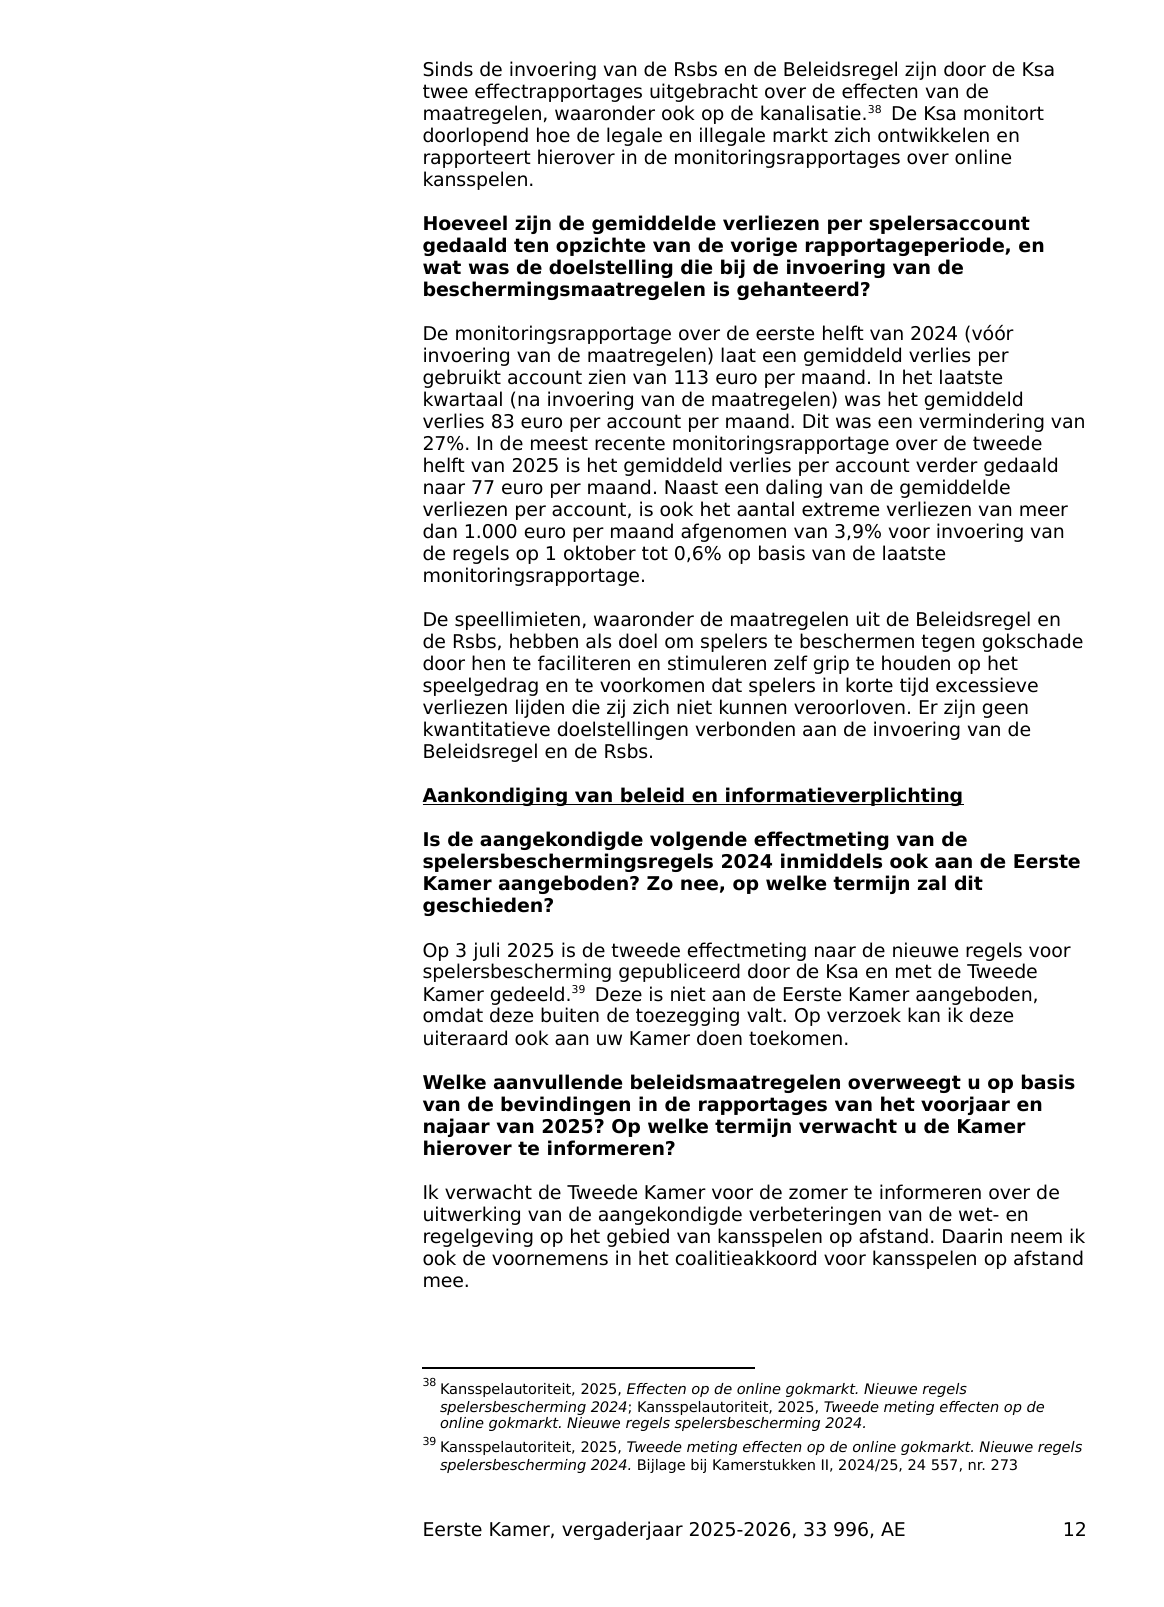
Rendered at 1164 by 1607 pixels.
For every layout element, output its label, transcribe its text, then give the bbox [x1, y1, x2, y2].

text Hoeveel zijn de gemiddelde verliezen per spelersaccount gedaald ten opzichte van de vorige rapportageperiode, en wat was de doelstelling die bij de invoering van de beschermingsmaatregelen is gehanteerd? [422, 213, 1087, 301]
text Op 3 juli 2025 is de tweede effectmeting naar de nieuwe regels voor spelersbescherming gepubliceerd door de Ksa en met de Tweede Kamer gedeeld. Deze is niet aan de Eerste Kamer aangeboden, omdat deze buiten de toezegging valt. Op verzoek kan ik deze uiteraard ook aan uw Kamer doen toekomen. [422, 939, 1087, 1049]
subtitle Aankondiging van beleid en informatieverplichting [422, 785, 1087, 807]
text Kansspelautoriteit, 2025, Tweede meting effecten op de online gokmarkt. Nieuwe regels spelersbescherming 2024. Bijlage bij Kamerstukken II, 2024/25, 24 557, nr. 273 [422, 1435, 1087, 1474]
text Kansspelautoriteit, 2025, Effecten op de online gokmarkt. Nieuwe regels spelersbescherming 2024; Kansspelautoriteit, 2025, Tweede meting effecten op de online gokmarkt. Nieuwe regels spelersbescherming 2024. [422, 1377, 1087, 1432]
text De monitoringsrapportage over de eerste helft van 2024 (vóór invoering van de maatregelen) laat een gemiddeld verlies per gebruikt account zien van 113 euro per maand. In het laatste kwartaal (na invoering van de maatregelen) was het gemiddeld verlies 83 euro per account per maand. Dit was een vermindering van 27%. In de meest recente monitoringsrapportage over de tweede helft van 2025 is het gemiddeld verlies per account verder gedaald naar 77 euro per maand. Naast een daling van de gemiddelde verliezen per account, is ook het aantal extreme verliezen van meer dan 1.000 euro per maand afgenomen van 3,9% voor invoering van de regels op 1 oktober tot 0,6% op basis van de laatste monitoringsrapportage. [422, 323, 1087, 587]
text Welke aanvullende beleidsmaatregelen overweegt u op basis van de bevindingen in de rapportages van het voorjaar en najaar van 2025? Op welke termijn verwacht u de Kamer hierover te informeren? [422, 1072, 1087, 1159]
text De speellimieten, waaronder de maatregelen uit de Beleidsregel en de Rsbs, hebben als doel om spelers te beschermen tegen gokschade door hen te faciliteren en stimuleren zelf grip te houden op het speelgedrag en te voorkomen dat spelers in korte tijd excessieve verliezen lijden die zij zich niet kunnen veroorloven. Er zijn geen kwantitatieve doelstellingen verbonden aan de invoering van de Beleidsregel en de Rsbs. [422, 609, 1087, 763]
text Sinds de invoering van de Rsbs en de Beleidsregel zijn door de Ksa twee effectrapportages uitgebracht over de effecten van de maatregelen, waaronder ook op de kanalisatie. De Ksa monitort doorlopend hoe de legale en illegale markt zich ontwikkelen en rapporteert hierover in de monitoringsrapportages over online kansspelen. [422, 59, 1087, 191]
text Ik verwacht de Tweede Kamer voor de zomer te informeren over de uitwerking van de aangekondigde verbeteringen van de wet- en regelgeving op het gebied van kansspelen op afstand. Daarin neem ik ook de voornemens in het coalitieakkoord voor kansspelen op afstand mee. [422, 1182, 1087, 1292]
text Is de aangekondigde volgende effectmeting van de spelersbeschermingsregels 2024 inmiddels ook aan de Eerste Kamer aangeboden? Zo nee, op welke termijn zal dit geschieden? [422, 829, 1087, 917]
